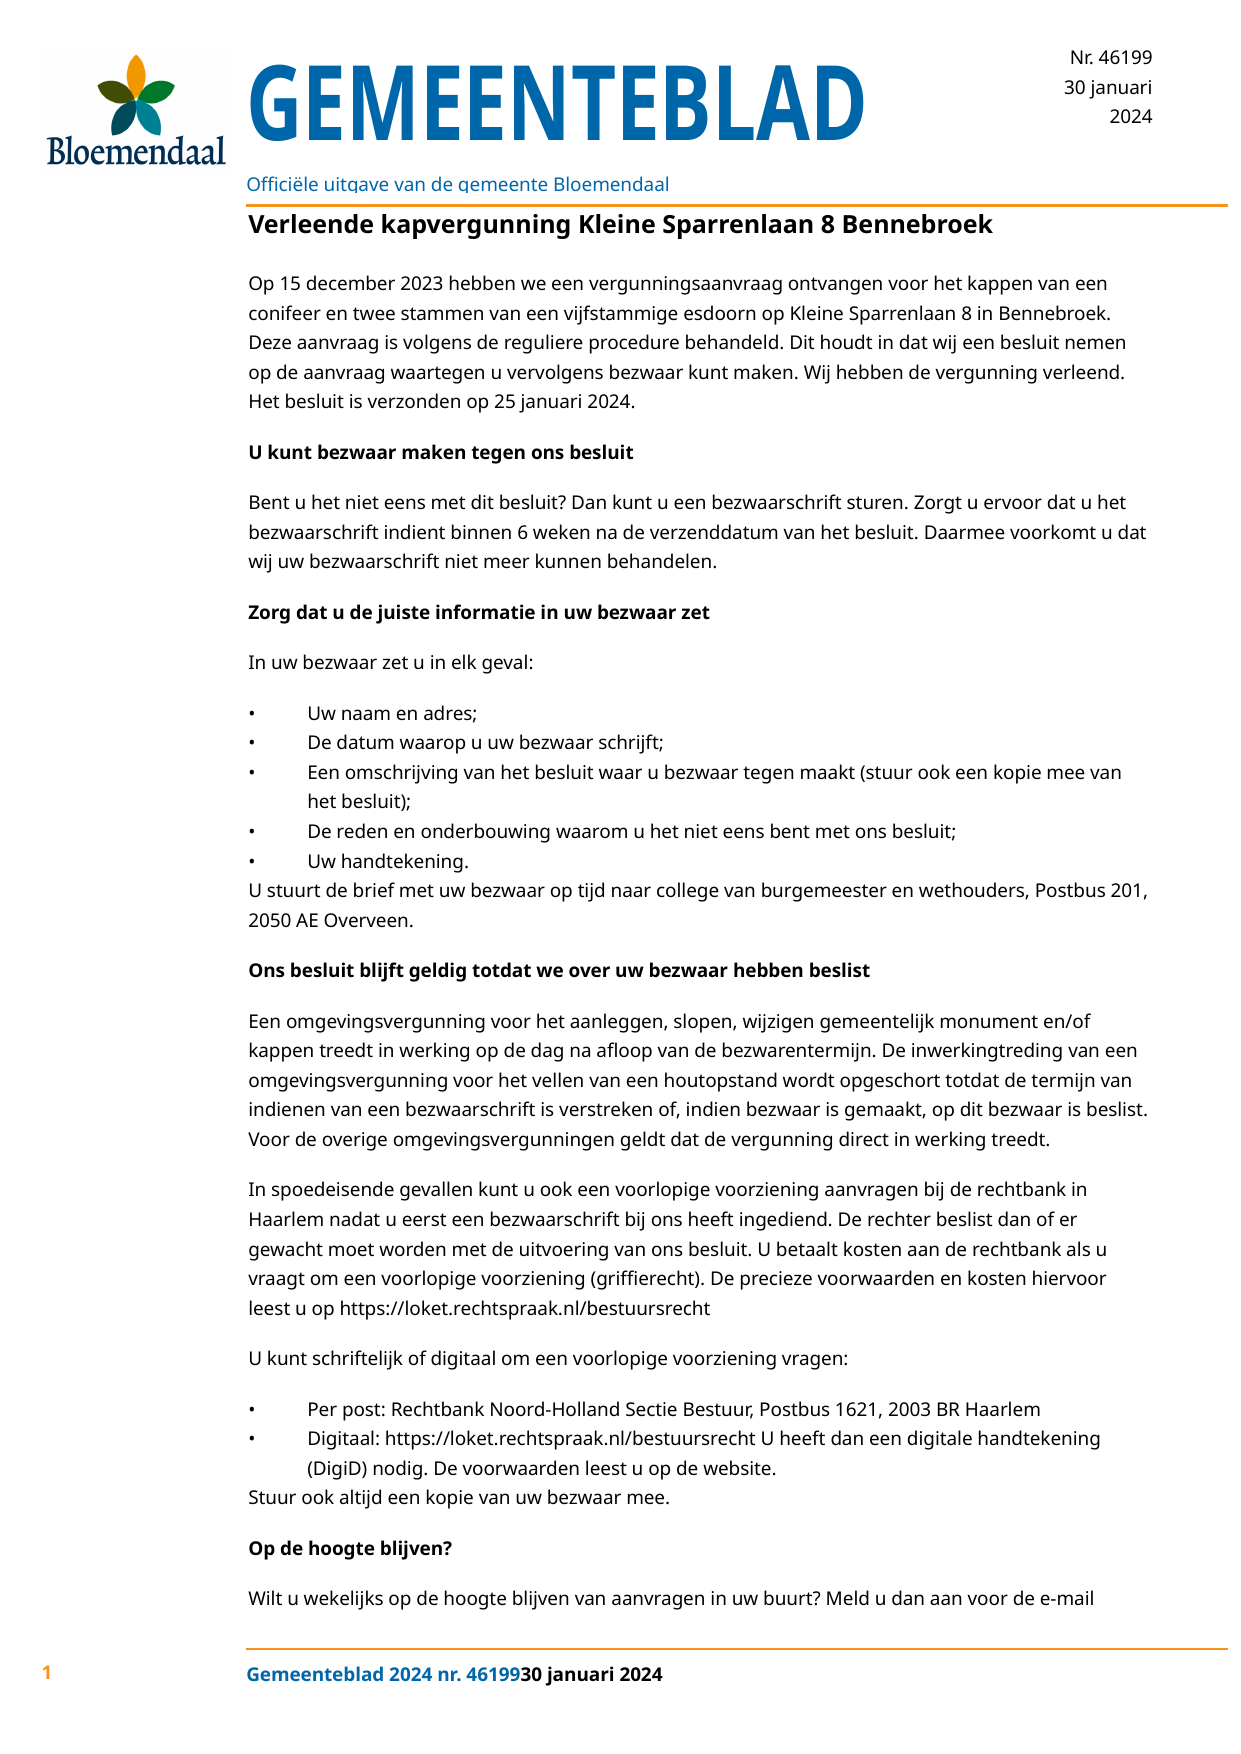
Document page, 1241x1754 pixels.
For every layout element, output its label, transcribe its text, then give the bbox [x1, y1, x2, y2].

text U kunt bezwaar maken tegen ons besluit [248, 439, 1152, 465]
text Stuur ook altijd een kopie van uw bezwaar mee. [248, 1484, 1152, 1510]
list Een omschrijving van het besluit waar u bezwaar tegen maakt (stuur ook een kopie mee van het besluit); [248, 759, 1152, 814]
list Digitaal: https://loket.rechtspraak.nl/bestuursrecht U heeft dan een digitale handtekening (DigiD) nodig. De voorwaarden leest u op de website. [248, 1425, 1152, 1481]
text U stuurt de brief met uw bezwaar op tijd naar college van burgemeester en wethouders, Postbus 201, 2050 AE Overveen. [248, 877, 1152, 933]
list Per post: Rechtbank Noord-Holland Sectie Bestuur, Postbus 1621, 2003 BR Haarlem [248, 1396, 1152, 1421]
text Op 15 december 2023 hebben we een vergunningsaanvraag ontvangen voor het kappen van een conifeer en twee stammen van een vijfstammige esdoorn op Kleine Sparrenlaan 8 in Bennebroek. Deze aanvraag is volgens de reguliere procedure behandeld. Dit houdt in dat wij een besluit nemen op de aanvraag waartegen u vervolgens bezwaar kunt maken. Wij hebben de vergunning verleend. Het besluit is verzonden op 25 januari 2024. [248, 270, 1152, 414]
text Wilt u wekelijks op de hoogte blijven van aanvragen in uw buurt? Meld u dan aan voor de e-mail [248, 1585, 1152, 1611]
text In uw bezwaar zet u in elk geval: [248, 649, 1152, 675]
text U kunt schriftelijk of digitaal om een voorlopige voorziening vragen: [248, 1345, 1152, 1371]
text Bent u het niet eens met dit besluit? Dan kunt u een bezwaarschrift sturen. Zorgt u ervoor dat u het bezwaarschrift indient binnen 6 weken na de verzenddatum van het besluit. Daarmee voorkomt u dat wij uw bezwaarschrift niet meer kunnen behandelen. [248, 489, 1152, 574]
text Een omgevingsvergunning voor het aanleggen, slopen, wijzigen gemeentelijk monument en/of kappen treedt in werking op de dag na afloop van de bezwarentermijn. De inwerkingtreding van een omgevingsvergunning voor het vellen van een houtopstand wordt opgeschort totdat de termijn van indienen van een bezwaarschrift is verstreken of, indien bezwaar is gemaakt, op dit bezwaar is beslist. Voor de overige omgevingsvergunningen geldt dat de vergunning direct in werking treedt. [248, 1008, 1152, 1152]
list De reden en onderbouwing waarom u het niet eens bent met ons besluit; [248, 818, 1152, 844]
text Verleende kapvergunning Kleine Sparrenlaan 8 Bennebroek [248, 207, 1152, 241]
picture [41, 47, 231, 172]
text In spoedeisende gevallen kunt u ook een voorlopige voorziening aanvragen bij de rechtbank in Haarlem nadat u eerst een bezwaarschrift bij ons heeft ingediend. De rechter beslist dan of er gewacht moet worden met de uitvoering van ons besluit. U betaalt kosten aan de rechtbank als u vraagt om een voorlopige voorziening (griffierecht). De precieze voorwaarden en kosten hiervoor leest u op https://loket.rechtspraak.nl/bestuursrecht [248, 1177, 1152, 1321]
text Zorg dat u de juiste informatie in uw bezwaar zet [248, 599, 1152, 625]
text Ons besluit blijft geldig totdat we over uw bezwaar hebben beslist [248, 957, 1152, 983]
list Uw naam en adres; [248, 700, 1152, 726]
list De datum waarop u uw bezwaar schrijft; [248, 729, 1152, 755]
text Op de hoogte blijven? [248, 1535, 1152, 1561]
list Uw handtekening. [248, 848, 1152, 873]
